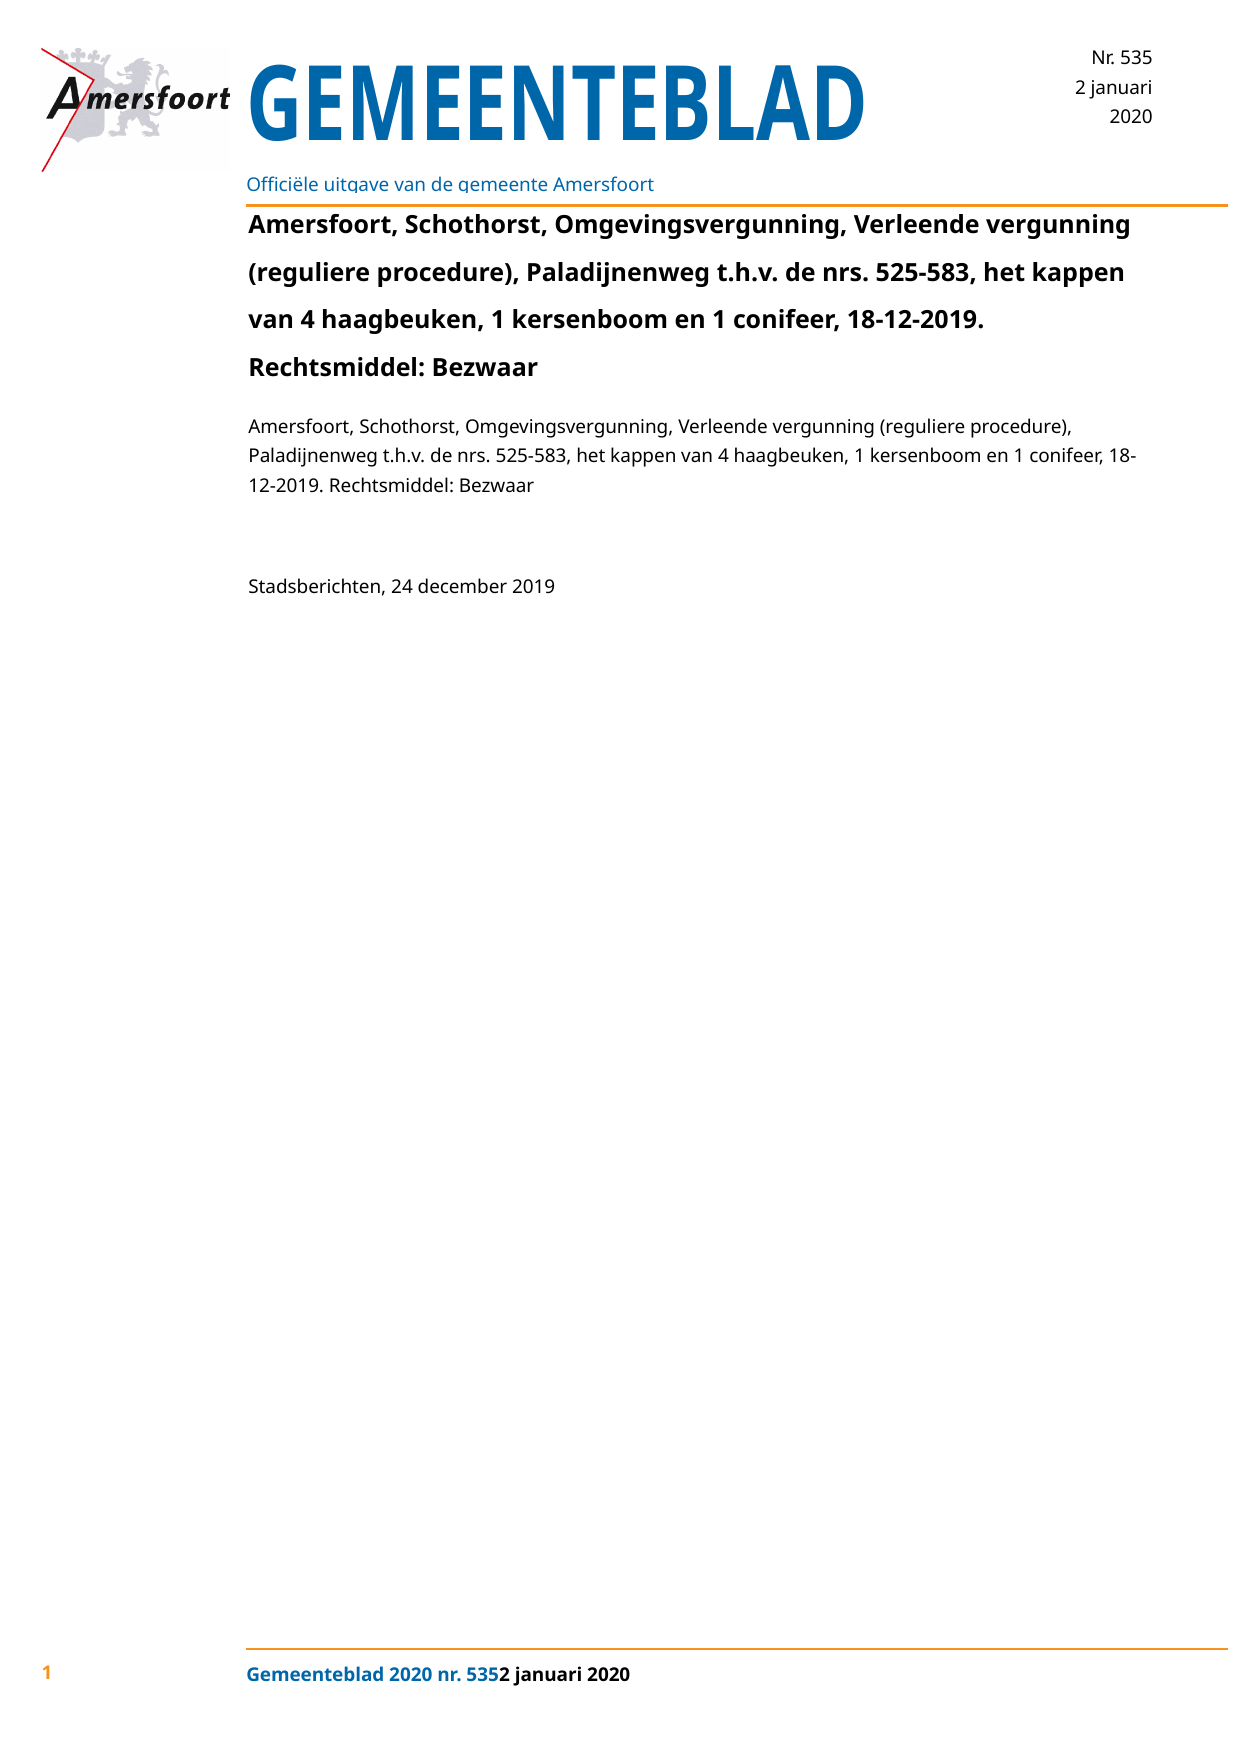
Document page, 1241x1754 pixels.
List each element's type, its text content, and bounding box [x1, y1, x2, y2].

text Amersfoort, Schothorst, Omgevingsvergunning, Verleende vergunning (reguliere procedure), Paladijnenweg t.h.v. de nrs. 525-583, het kappen van 4 haagbeuken, 1 kersenboom en 1 conifeer, 18-12-2019. Rechtsmiddel: Bezwaar [248, 207, 1152, 384]
text Stadsberichten, 24 december 2019 [248, 573, 1152, 599]
text Amersfoort, Schothorst, Omgevingsvergunning, Verleende vergunning (reguliere procedure), Paladijnenweg t.h.v. de nrs. 525-583, het kappen van 4 haagbeuken, 1 kersenboom en 1 conifeer, 18-12-2019. Rechtsmiddel: Bezwaar [248, 413, 1152, 498]
picture [41, 47, 231, 172]
